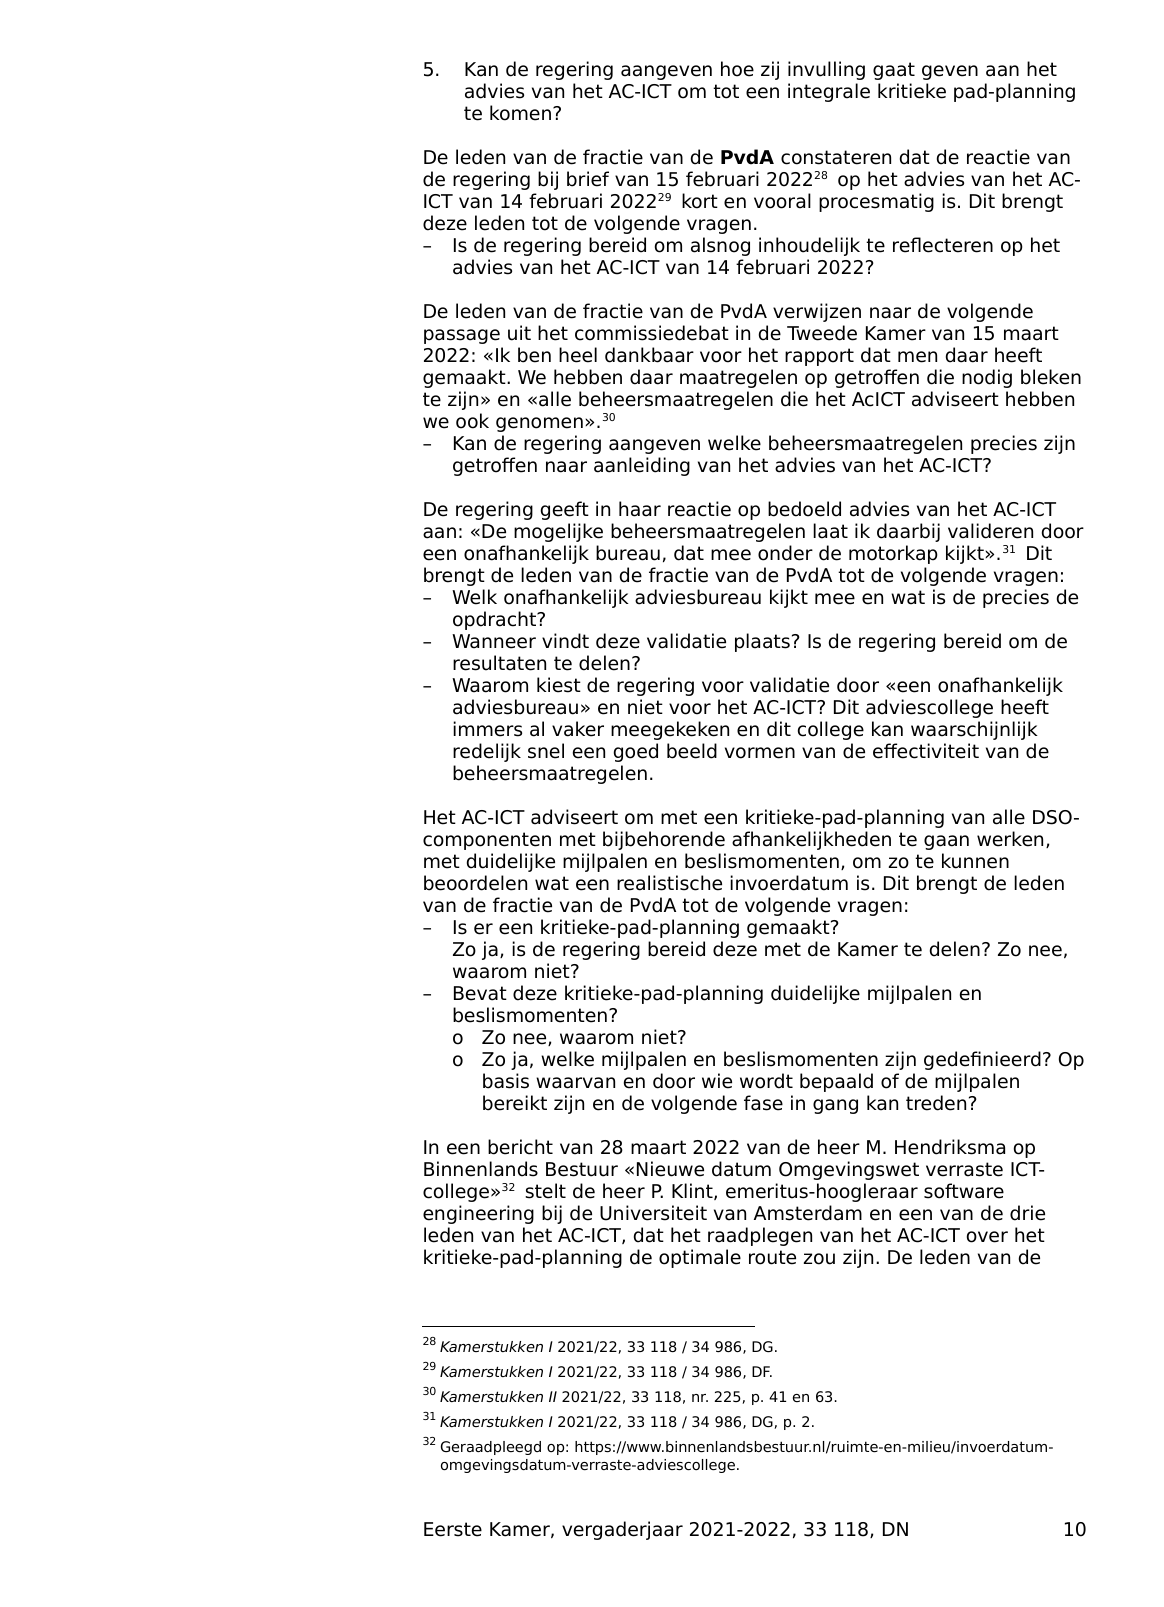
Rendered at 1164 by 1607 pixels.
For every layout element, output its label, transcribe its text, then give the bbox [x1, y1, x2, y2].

text Geraadpleegd op: https://www.binnenlandsbestuur.nl/ruimte-en-milieu/invoerdatum-omgevingsdatum-verraste-adviescollege. [422, 1435, 1087, 1474]
text – Bevat deze kritieke-pad-planning duidelijke mijlpalen en beslismomenten? [422, 983, 1087, 1027]
text – Is de regering bereid om alsnog inhoudelijk te reflecteren op het advies van het AC-ICT van 14 februari 2022? [422, 235, 1087, 279]
text 5. Kan de regering aangeven hoe zij invulling gaat geven aan het advies van het AC-ICT om tot een integrale kritieke pad-planning te komen? [422, 59, 1087, 125]
text Kamerstukken I 2021/22, 33 118 / 34 986, DG. [422, 1335, 1087, 1357]
text – Waarom kiest de regering voor validatie door «een onafhankelijk adviesbureau» en niet voor het AC-ICT? Dit adviescollege heeft immers al vaker meegekeken en dit college kan waarschijnlijk redelijk snel een goed beeld vormen van de effectiviteit van de beheersmaatregelen. [422, 675, 1087, 785]
text De leden van de fractie van de PvdA verwijzen naar de volgende passage uit het commissiedebat in de Tweede Kamer van 15 maart 2022: «Ik ben heel dankbaar voor het rapport dat men daar heeft gemaakt. We hebben daar maatregelen op getroffen die nodig bleken te zijn» en «alle beheersmaatregelen die het AcICT adviseert hebben we ook genomen». [422, 301, 1087, 433]
text – Wanneer vindt deze validatie plaats? Is de regering bereid om de resultaten te delen? [422, 631, 1087, 675]
text – Kan de regering aangeven welke beheersmaatregelen precies zijn getroffen naar aanleiding van het advies van het AC-ICT? [422, 433, 1087, 477]
text De regering geeft in haar reactie op bedoeld advies van het AC-ICT aan: «De mogelijke beheersmaatregelen laat ik daarbij valideren door een onafhankelijk bureau, dat mee onder de motorkap kijkt». Dit brengt de leden van de fractie van de PvdA tot de volgende vragen: [422, 499, 1087, 587]
text Kamerstukken I 2021/22, 33 118 / 34 986, DF. [422, 1360, 1087, 1382]
text Kamerstukken I 2021/22, 33 118 / 34 986, DG, p. 2. [422, 1410, 1087, 1432]
text o Zo nee, waarom niet? [452, 1027, 1087, 1049]
text o Zo ja, welke mijlpalen en beslismomenten zijn gedefinieerd? Op basis waarvan en door wie wordt bepaald of de mijlpalen bereikt zijn en de volgende fase in gang kan treden? [452, 1049, 1087, 1115]
text De leden van de fractie van de PvdA constateren dat de reactie van de regering bij brief van 15 februari 2022 op het advies van het AC-ICT van 14 februari 2022 kort en vooral procesmatig is. Dit brengt deze leden tot de volgende vragen. [422, 147, 1087, 235]
text Het AC-ICT adviseert om met een kritieke-pad-planning van alle DSO-componenten met bijbehorende afhankelijkheden te gaan werken, met duidelijke mijlpalen en beslismomenten, om zo te kunnen beoordelen wat een realistische invoerdatum is. Dit brengt de leden van de fractie van de PvdA tot de volgende vragen: [422, 807, 1087, 917]
text Kamerstukken II 2021/22, 33 118, nr. 225, p. 41 en 63. [422, 1385, 1087, 1407]
text In een bericht van 28 maart 2022 van de heer M. Hendriksma op Binnenlands Bestuur «Nieuwe datum Omgevingswet verraste ICT-college» stelt de heer P. Klint, emeritus-hoogleraar software engineering bij de Universiteit van Amsterdam en een van de drie leden van het AC-ICT, dat het raadplegen van het AC-ICT over het kritieke-pad-planning de optimale route zou zijn. De leden van de [422, 1137, 1087, 1269]
text Zo ja, is de regering bereid deze met de Kamer te delen? Zo nee, waarom niet? [452, 939, 1087, 983]
text – Welk onafhankelijk adviesbureau kijkt mee en wat is de precies de opdracht? [422, 587, 1087, 631]
text – Is er een kritieke-pad-planning gemaakt? [422, 917, 1087, 939]
